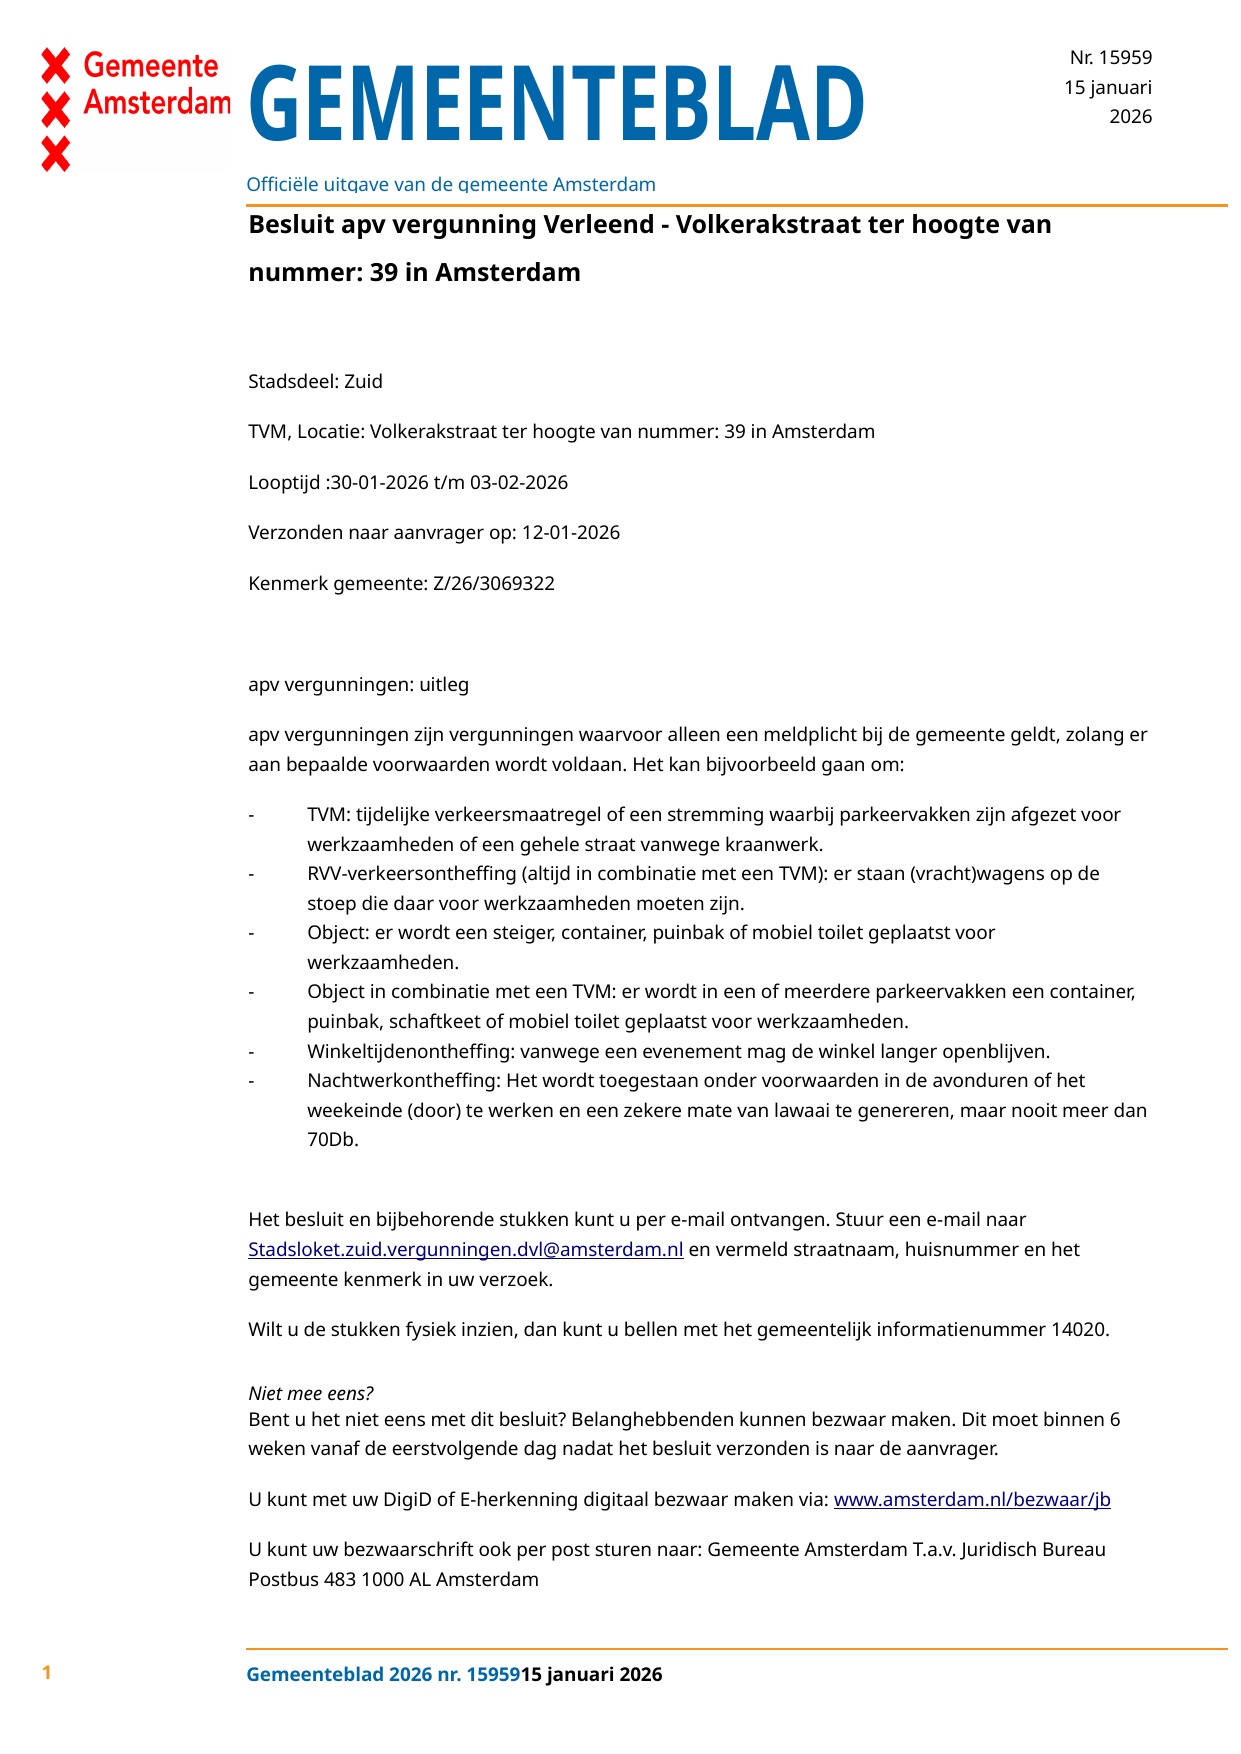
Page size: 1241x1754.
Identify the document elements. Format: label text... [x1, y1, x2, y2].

list Nachtwerkontheffing: Het wordt toegestaan onder voorwaarden in de avonduren of het weekeinde (door) te werken en een zekere mate van lawaai te genereren, maar nooit meer dan 70Db. [248, 1067, 1152, 1152]
text apv vergunningen: uitleg [248, 671, 1152, 697]
text Looptijd :30-01-2026 t/m 03-02-2026 [248, 469, 1152, 495]
list RVV-verkeersontheffing (altijd in combinatie met een TVM): er staan (vracht)wagens op de stoep die daar voor werkzaamheden moeten zijn. [248, 860, 1152, 916]
text Besluit apv vergunning Verleend - Volkerakstraat ter hoogte van nummer: 39 in Amsterdam [248, 207, 1152, 288]
text Stadsdeel: Zuid [248, 368, 1152, 394]
text U kunt uw bezwaarschrift ook per post sturen naar: Gemeente Amsterdam T.a.v. Juridisch Bureau Postbus 483 1000 AL Amsterdam [248, 1536, 1152, 1592]
list Object in combinatie met een TVM: er wordt in een of meerdere parkeervakken een container, puinbak, schaftkeet of mobiel toilet geplaatst voor werkzaamheden. [248, 979, 1152, 1034]
text Kenmerk gemeente: Z/26/3069322 [248, 570, 1152, 596]
text Wilt u de stukken fysiek inzien, dan kunt u bellen met het gemeentelijk informatienummer 14020. [248, 1316, 1152, 1342]
text apv vergunningen zijn vergunningen waarvoor alleen een meldplicht bij de gemeente geldt, zolang er aan bepaalde voorwaarden wordt voldaan. Het kan bijvoorbeeld gaan om: [248, 721, 1152, 777]
text U kunt met uw DigiD of E-herkenning digitaal bezwaar maken via: www.amsterdam.nl/bezwaar/jb [248, 1486, 1152, 1512]
text Verzonden naar aanvrager op: 12-01-2026 [248, 519, 1152, 545]
picture [41, 47, 231, 172]
list Object: er wordt een steiger, container, puinbak of mobiel toilet geplaatst voor werkzaamheden. [248, 919, 1152, 975]
list TVM: tijdelijke verkeersmaatregel of een stremming waarbij parkeervakken zijn afgezet voor werkzaamheden of een gehele straat vanwege kraanwerk. [248, 801, 1152, 857]
text Het besluit en bijbehorende stukken kunt u per e-mail ontvangen. Stuur een e-mail naar Stadsloket.zuid.vergunningen.dvl@amsterdam.nl en vermeld straatnaam, huisnummer en het gemeente kenmerk in uw verzoek. [248, 1207, 1152, 1292]
text Bent u het niet eens met dit besluit? Belanghebbenden kunnen bezwaar maken. Dit moet binnen 6 weken vanaf de eerstvolgende dag nadat het besluit verzonden is naar de aanvrager. [248, 1406, 1152, 1461]
list Winkeltijdenontheffing: vanwege een evenement mag de winkel langer openblijven. [248, 1038, 1152, 1064]
text Niet mee eens? [248, 1380, 1152, 1406]
text TVM, Locatie: Volkerakstraat ter hoogte van nummer: 39 in Amsterdam [248, 419, 1152, 444]
